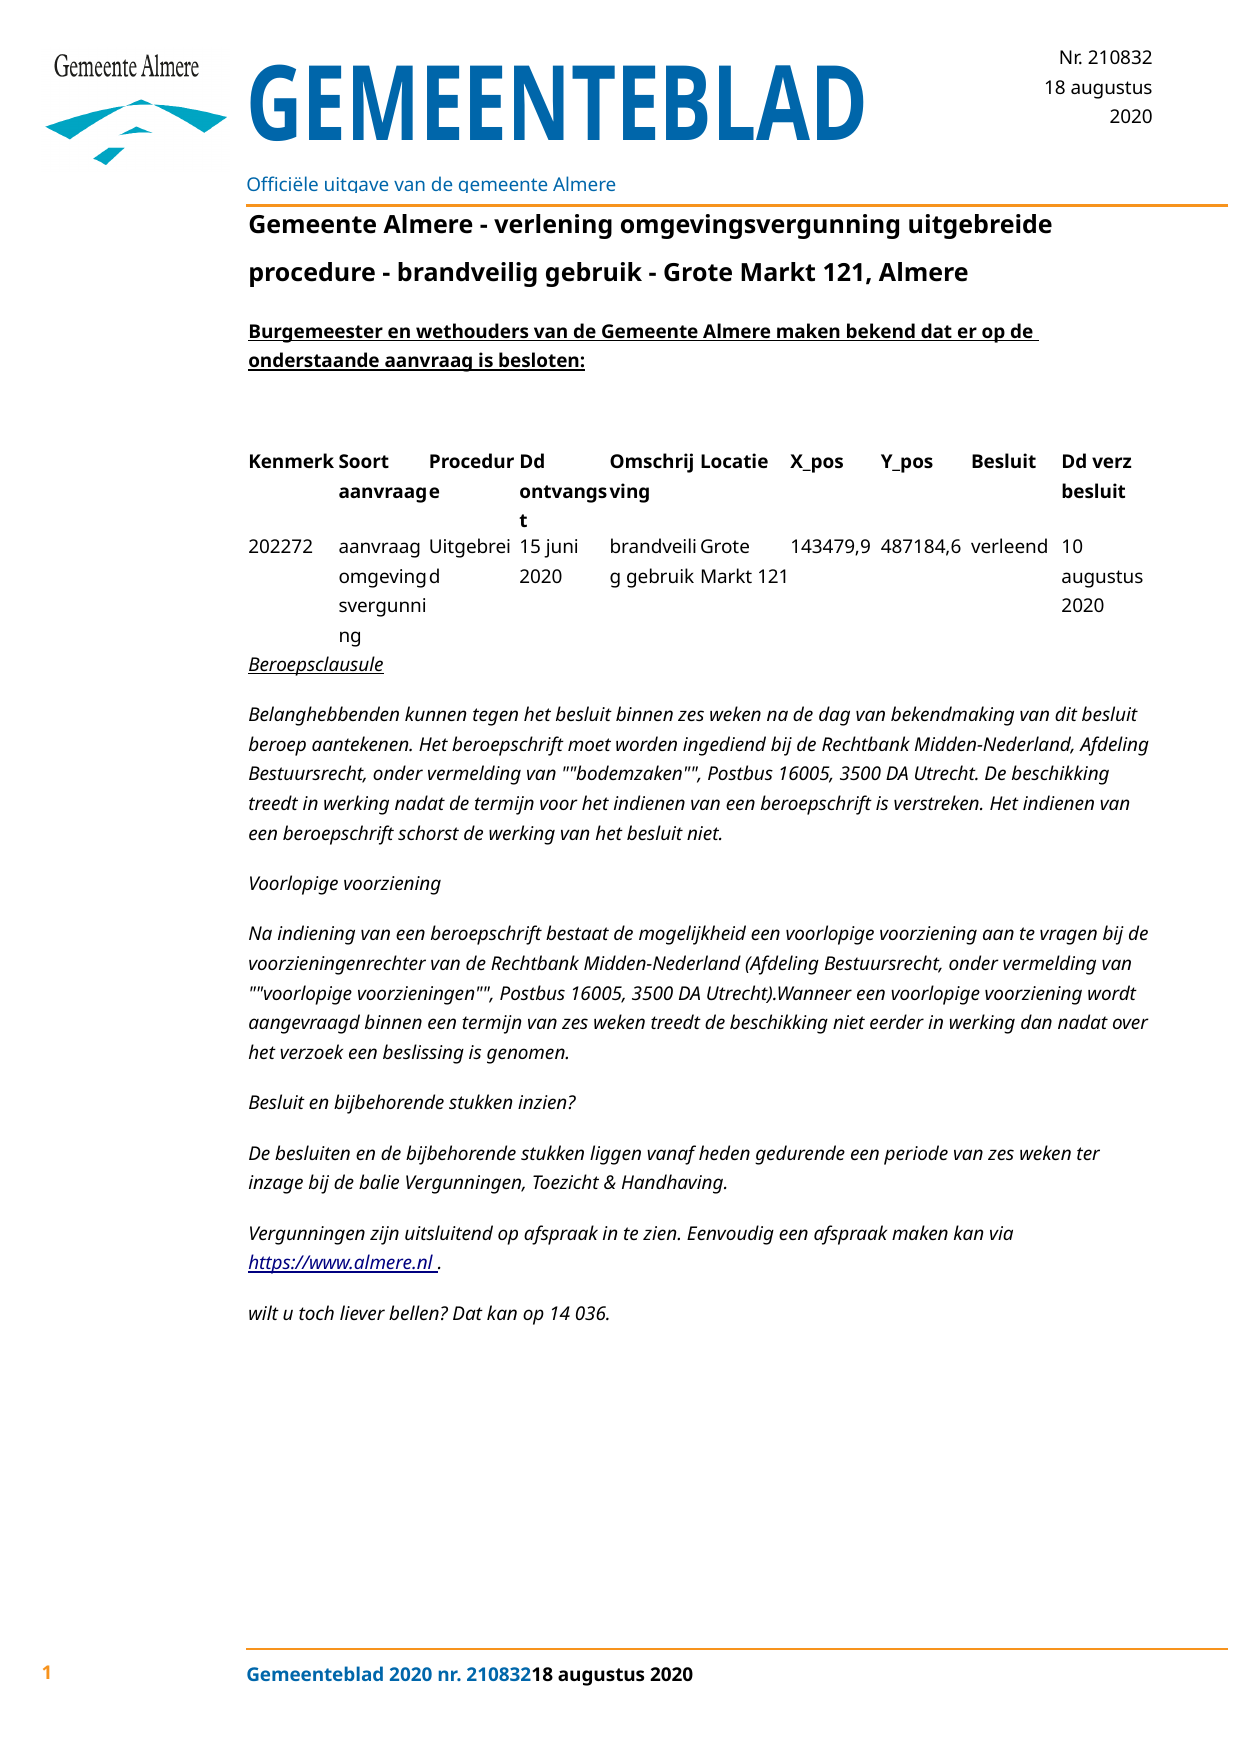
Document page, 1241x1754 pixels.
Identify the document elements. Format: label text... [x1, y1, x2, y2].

text Vergunningen zijn uitsluitend op afspraak in te zien. Eenvoudig een afspraak maken kan via https://www.almere.nl . [248, 1220, 1152, 1275]
table_cell verleend [971, 533, 1061, 648]
table_header Soort aanvraag [338, 449, 429, 533]
table_header Dd verz besluit [1061, 449, 1152, 533]
table_cell Grote Markt 121 [700, 533, 790, 648]
table_header Omschrijving [609, 449, 700, 533]
table_header Dd ontvangst [519, 449, 609, 533]
table_cell 15 juni 2020 [519, 533, 609, 648]
text Burgemeester en wethouders van de Gemeente Almere maken bekend dat er op de onderstaande aanvraag is besloten: [248, 318, 1152, 373]
text De besluiten en de bijbehorende stukken liggen vanaf heden gedurende een periode van zes weken ter inzage bij de balie Vergunningen, Toezicht & Handhaving. [248, 1140, 1152, 1195]
table_header Y_pos [881, 449, 971, 533]
text Besluit en bijbehorende stukken inzien? [248, 1089, 1152, 1115]
text Voorlopige voorziening [248, 870, 1152, 896]
table_cell 10 augustus 2020 [1061, 533, 1152, 648]
text Gemeente Almere - verlening omgevingsvergunning uitgebreide procedure - brandveilig gebruik - Grote Markt 121, Almere [248, 207, 1152, 288]
table_header Locatie [700, 449, 790, 533]
table_cell Uitgebreid [429, 533, 519, 648]
picture [41, 47, 231, 172]
table_header Kenmerk [248, 449, 338, 533]
table_cell brandveilig gebruik [609, 533, 700, 648]
table_cell aanvraag omgevingsvergunning [338, 533, 429, 648]
text Belanghebbenden kunnen tegen het besluit binnen zes weken na de dag van bekendmaking van dit besluit beroep aantekenen. Het beroepschrift moet worden ingediend bij de Rechtbank Midden-Nederland, Afdeling Bestuursrecht, onder vermelding van ""bodemzaken"", Postbus 16005, 3500 DA Utrecht. De beschikking treedt in werking nadat de termijn voor het indienen van een beroepschrift is verstreken. Het indienen van een beroepschrift schorst de werking van het besluit niet. [248, 701, 1152, 846]
table_header Besluit [971, 449, 1061, 533]
table_cell 143479,9 [790, 533, 881, 648]
table_cell 487184,6 [881, 533, 971, 648]
text wilt u toch liever bellen? Dat kan op 14 036. [248, 1300, 1152, 1326]
text Na indiening van een beroepschrift bestaat de mogelijkheid een voorlopige voorziening aan te vragen bij de voorzieningenrechter van de Rechtbank Midden-Nederland (Afdeling Bestuursrecht, onder vermelding van ""voorlopige voorzieningen"", Postbus 16005, 3500 DA Utrecht).Wanneer een voorlopige voorziening wordt aangevraagd binnen een termijn van zes weken treedt de beschikking niet eerder in werking dan nadat over het verzoek een beslissing is genomen. [248, 921, 1152, 1065]
table_cell 202272 [248, 533, 338, 648]
text Beroepsclausule [248, 651, 1152, 677]
table_header X_pos [790, 449, 881, 533]
table_header Procedure [429, 449, 519, 533]
